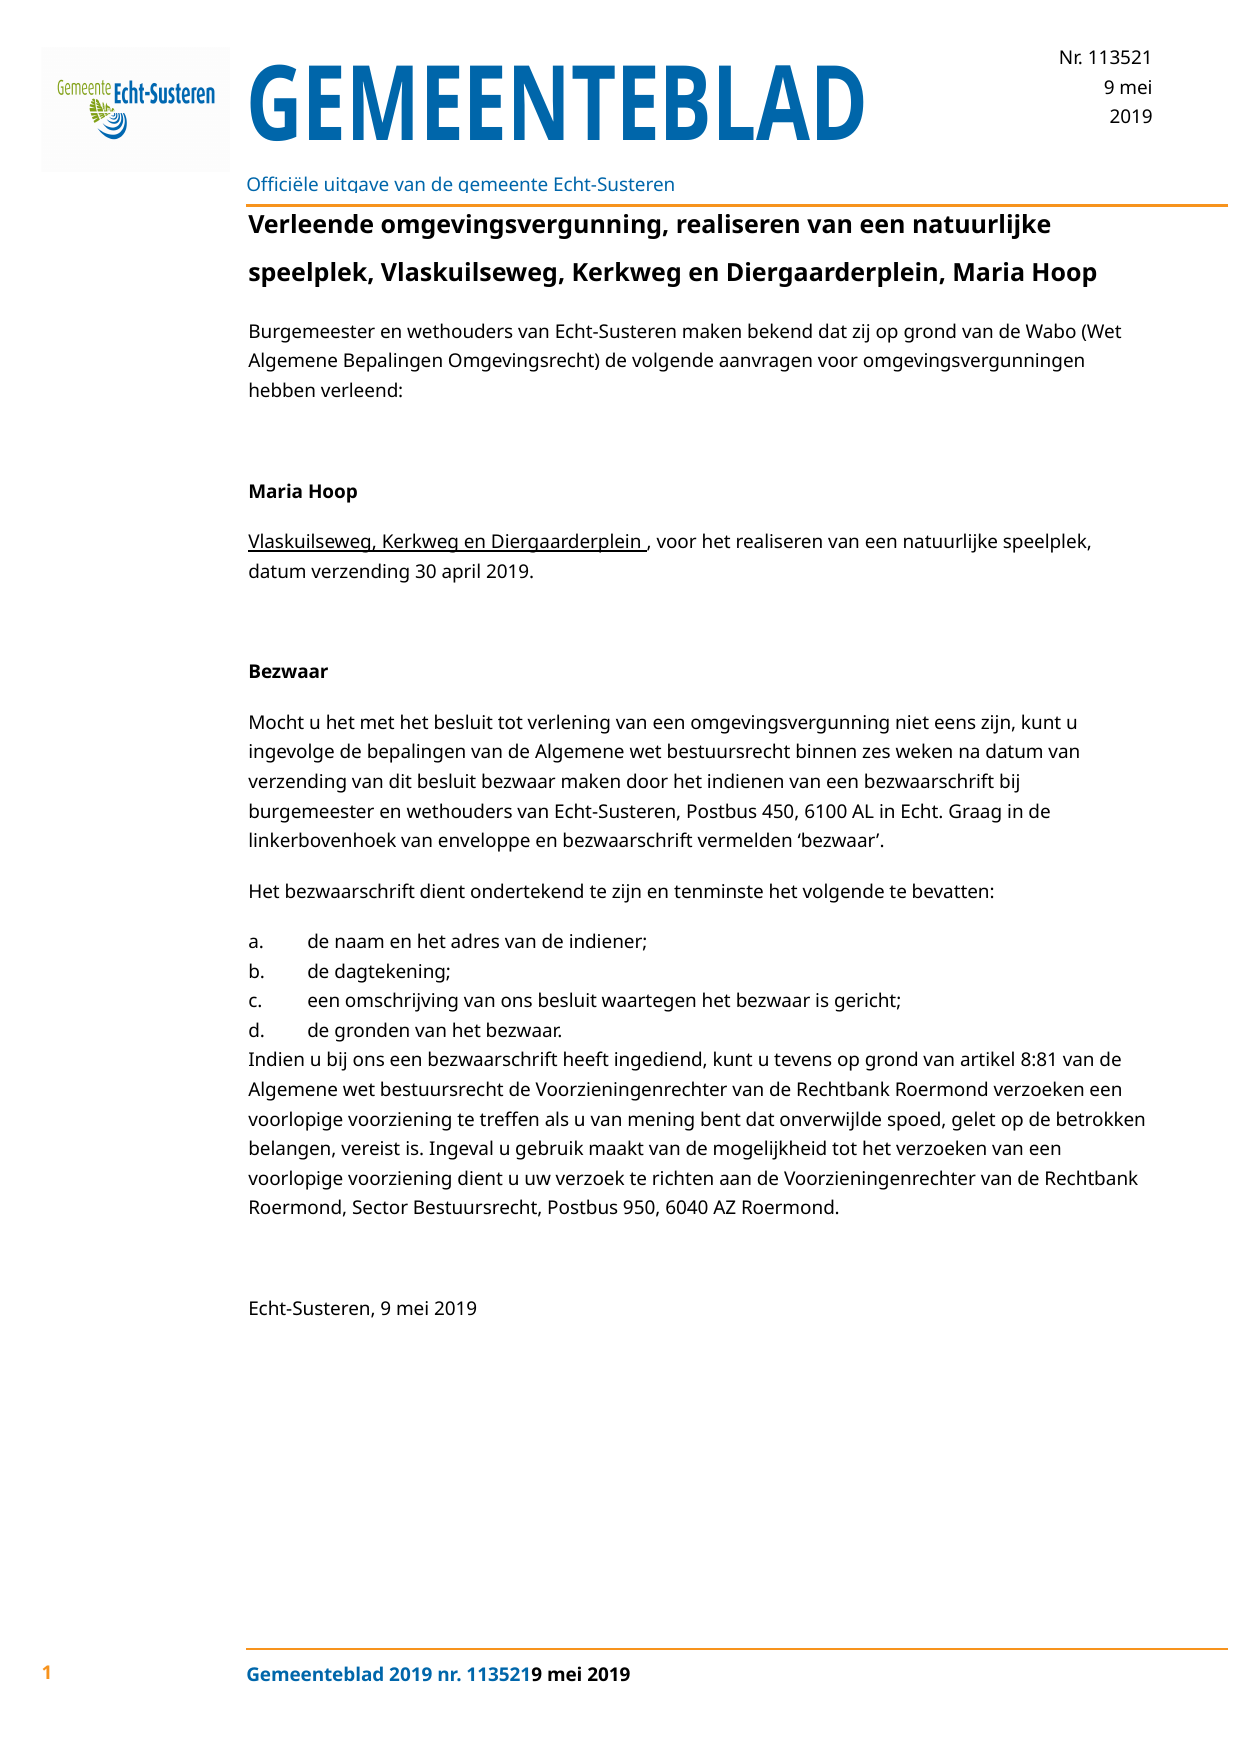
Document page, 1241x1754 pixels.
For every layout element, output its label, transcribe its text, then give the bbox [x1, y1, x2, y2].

text Mocht u het met het besluit tot verlening van een omgevingsvergunning niet eens zijn, kunt u ingevolge de bepalingen van de Algemene wet bestuursrecht binnen zes weken na datum van verzending van dit besluit bezwaar maken door het indienen van een bezwaarschrift bij burgemeester en wethouders van Echt-Susteren, Postbus 450, 6100 AL in Echt. Graag in de linkerbovenhoek van enveloppe en bezwaarschrift vermelden ‘bezwaar’. [248, 709, 1152, 853]
text Indien u bij ons een bezwaarschrift heeft ingediend, kunt u tevens op grond van artikel 8:81 van de Algemene wet bestuursrecht de Voorzieningenrechter van de Rechtbank Roermond verzoeken een voorlopige voorziening te treffen als u van mening bent dat onverwijlde spoed, gelet op de betrokken belangen, vereist is. Ingeval u gebruik maakt van de mogelijkheid tot het verzoeken van een voorlopige voorziening dient u uw verzoek te richten aan de Voorzieningenrechter van de Rechtbank Roermond, Sector Bestuursrecht, Postbus 950, 6040 AZ Roermond. [248, 1047, 1152, 1220]
text Burgemeester en wethouders van Echt-Susteren maken bekend dat zij op grond van de Wabo (Wet Algemene Bepalingen Omgevingsrecht) de volgende aanvragen voor omgevingsvergunningen hebben verleend: [248, 318, 1152, 403]
list de naam en het adres van de indiener; [248, 928, 1152, 954]
text Echt-Susteren, 9 mei 2019 [248, 1295, 1152, 1321]
text Maria Hoop [248, 478, 1152, 504]
picture [41, 47, 231, 172]
text Het bezwaarschrift dient ondertekend te zijn en tenminste het volgende te bevatten: [248, 878, 1152, 904]
text Bezwaar [248, 659, 1152, 684]
list een omschrijving van ons besluit waartegen het bezwaar is gericht; [248, 987, 1152, 1013]
list de dagtekening; [248, 958, 1152, 984]
text Vlaskuilseweg, Kerkweg en Diergaarderplein , voor het realiseren van een natuurlijke speelplek, datum verzending 30 april 2019. [248, 528, 1152, 584]
list de gronden van het bezwaar. [248, 1017, 1152, 1043]
text Verleende omgevingsvergunning, realiseren van een natuurlijke speelplek, Vlaskuilseweg, Kerkweg en Diergaarderplein, Maria Hoop [248, 207, 1152, 288]
